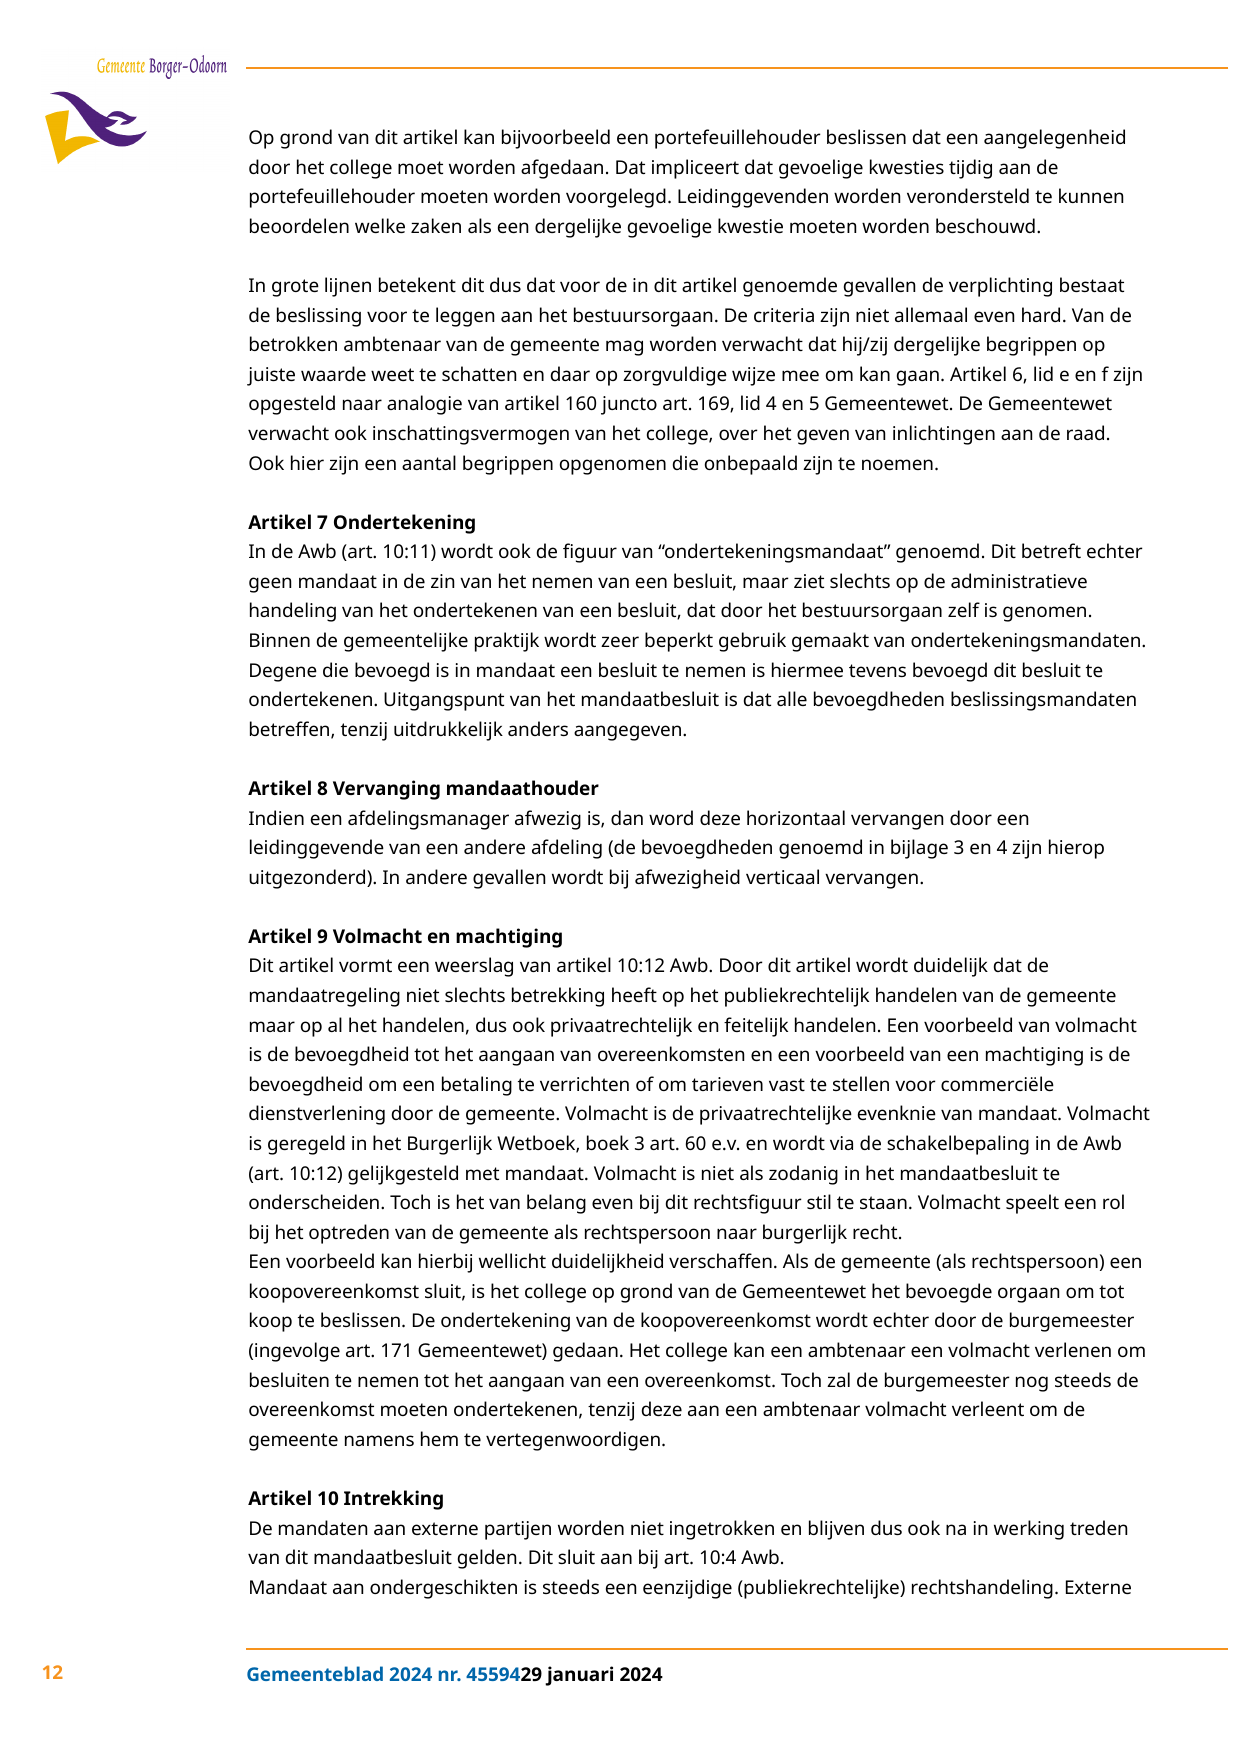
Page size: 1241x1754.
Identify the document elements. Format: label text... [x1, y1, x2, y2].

text Op grond van dit artikel kan bijvoorbeeld een portefeuillehouder beslissen dat een aangelegenheid door het college moet worden afgedaan. Dat impliceert dat gevoelige kwesties tijdig aan de portefeuillehouder moeten worden voorgelegd. Leidinggevenden worden verondersteld te kunnen beoordelen welke zaken als een dergelijke gevoelige kwestie moeten worden beschouwd. [248, 124, 1152, 239]
picture [41, 47, 231, 172]
text Artikel 7 Ondertekening [248, 509, 1152, 535]
text Een voorbeeld kan hierbij wellicht duidelijkheid verschaffen. Als de gemeente (als rechtspersoon) een koopovereenkomst sluit, is het college op grond van de Gemeentewet het bevoegde orgaan om tot koop te beslissen. De ondertekening van de koopovereenkomst wordt echter door de burgemeester (ingevolge art. 171 Gemeentewet) gedaan. Het college kan een ambtenaar een volmacht verlenen om besluiten te nemen tot het aangaan van een overeenkomst. Toch zal de burgemeester nog steeds de overeenkomst moeten ondertekenen, tenzij deze aan een ambtenaar volmacht verleent om de gemeente namens hem te vertegenwoordigen. [248, 1248, 1152, 1452]
text Artikel 10 Intrekking [248, 1485, 1152, 1511]
text Indien een afdelingsmanager afwezig is, dan word deze horizontaal vervangen door een leidinggevende van een andere afdeling (de bevoegdheden genoemd in bijlage 3 en 4 zijn hierop uitgezonderd). In andere gevallen wordt bij afwezigheid verticaal vervangen. [248, 805, 1152, 890]
text Dit artikel vormt een weerslag van artikel 10:12 Awb. Door dit artikel wordt duidelijk dat de mandaatregeling niet slechts betrekking heeft op het publiekrechtelijk handelen van de gemeente maar op al het handelen, dus ook privaatrechtelijk en feitelijk handelen. Een voorbeeld van volmacht is de bevoegdheid tot het aangaan van overeenkomsten en een voorbeeld van een machtiging is de bevoegdheid om een betaling te verrichten of om tarieven vast te stellen voor commerciële dienstverlening door de gemeente. Volmacht is de privaatrechtelijke evenknie van mandaat. Volmacht is geregeld in het Burgerlijk Wetboek, boek 3 art. 60 e.v. en wordt via de schakelbepaling in de Awb (art. 10:12) gelijkgesteld met mandaat. Volmacht is niet als zodanig in het mandaatbesluit te onderscheiden. Toch is het van belang even bij dit rechtsfiguur stil te staan. Volmacht speelt een rol bij het optreden van de gemeente als rechtspersoon naar burgerlijk recht. [248, 953, 1152, 1245]
text In de Awb (art. 10:11) wordt ook de figuur van “ondertekeningsmandaat” genoemd. Dit betreft echter geen mandaat in de zin van het nemen van een besluit, maar ziet slechts op de administratieve handeling van het ondertekenen van een besluit, dat door het bestuursorgaan zelf is genomen. Binnen de gemeentelijke praktijk wordt zeer beperkt gebruik gemaakt van ondertekeningsmandaten. Degene die bevoegd is in mandaat een besluit te nemen is hiermee tevens bevoegd dit besluit te ondertekenen. Uitgangspunt van het mandaatbesluit is dat alle bevoegdheden beslissingsmandaten betreffen, tenzij uitdrukkelijk anders aangegeven. [248, 538, 1152, 742]
text In grote lijnen betekent dit dus dat voor de in dit artikel genoemde gevallen de verplichting bestaat de beslissing voor te leggen aan het bestuursorgaan. De criteria zijn niet allemaal even hard. Van de betrokken ambtenaar van de gemeente mag worden verwacht dat hij/zij dergelijke begrippen op juiste waarde weet te schatten en daar op zorgvuldige wijze mee om kan gaan. Artikel 6, lid e en f zijn opgesteld naar analogie van artikel 160 juncto art. 169, lid 4 en 5 Gemeentewet. De Gemeentewet verwacht ook inschattingsvermogen van het college, over het geven van inlichtingen aan de raad. Ook hier zijn een aantal begrippen opgenomen die onbepaald zijn te noemen. [248, 272, 1152, 476]
text De mandaten aan externe partijen worden niet ingetrokken en blijven dus ook na in werking treden van dit mandaatbesluit gelden. Dit sluit aan bij art. 10:4 Awb. [248, 1515, 1152, 1570]
text Artikel 9 Volmacht en machtiging [248, 923, 1152, 949]
text Artikel 8 Vervanging mandaathouder [248, 775, 1152, 801]
text Mandaat aan ondergeschikten is steeds een eenzijdige (publiekrechtelijke) rechtshandeling. Externe [248, 1574, 1152, 1600]
